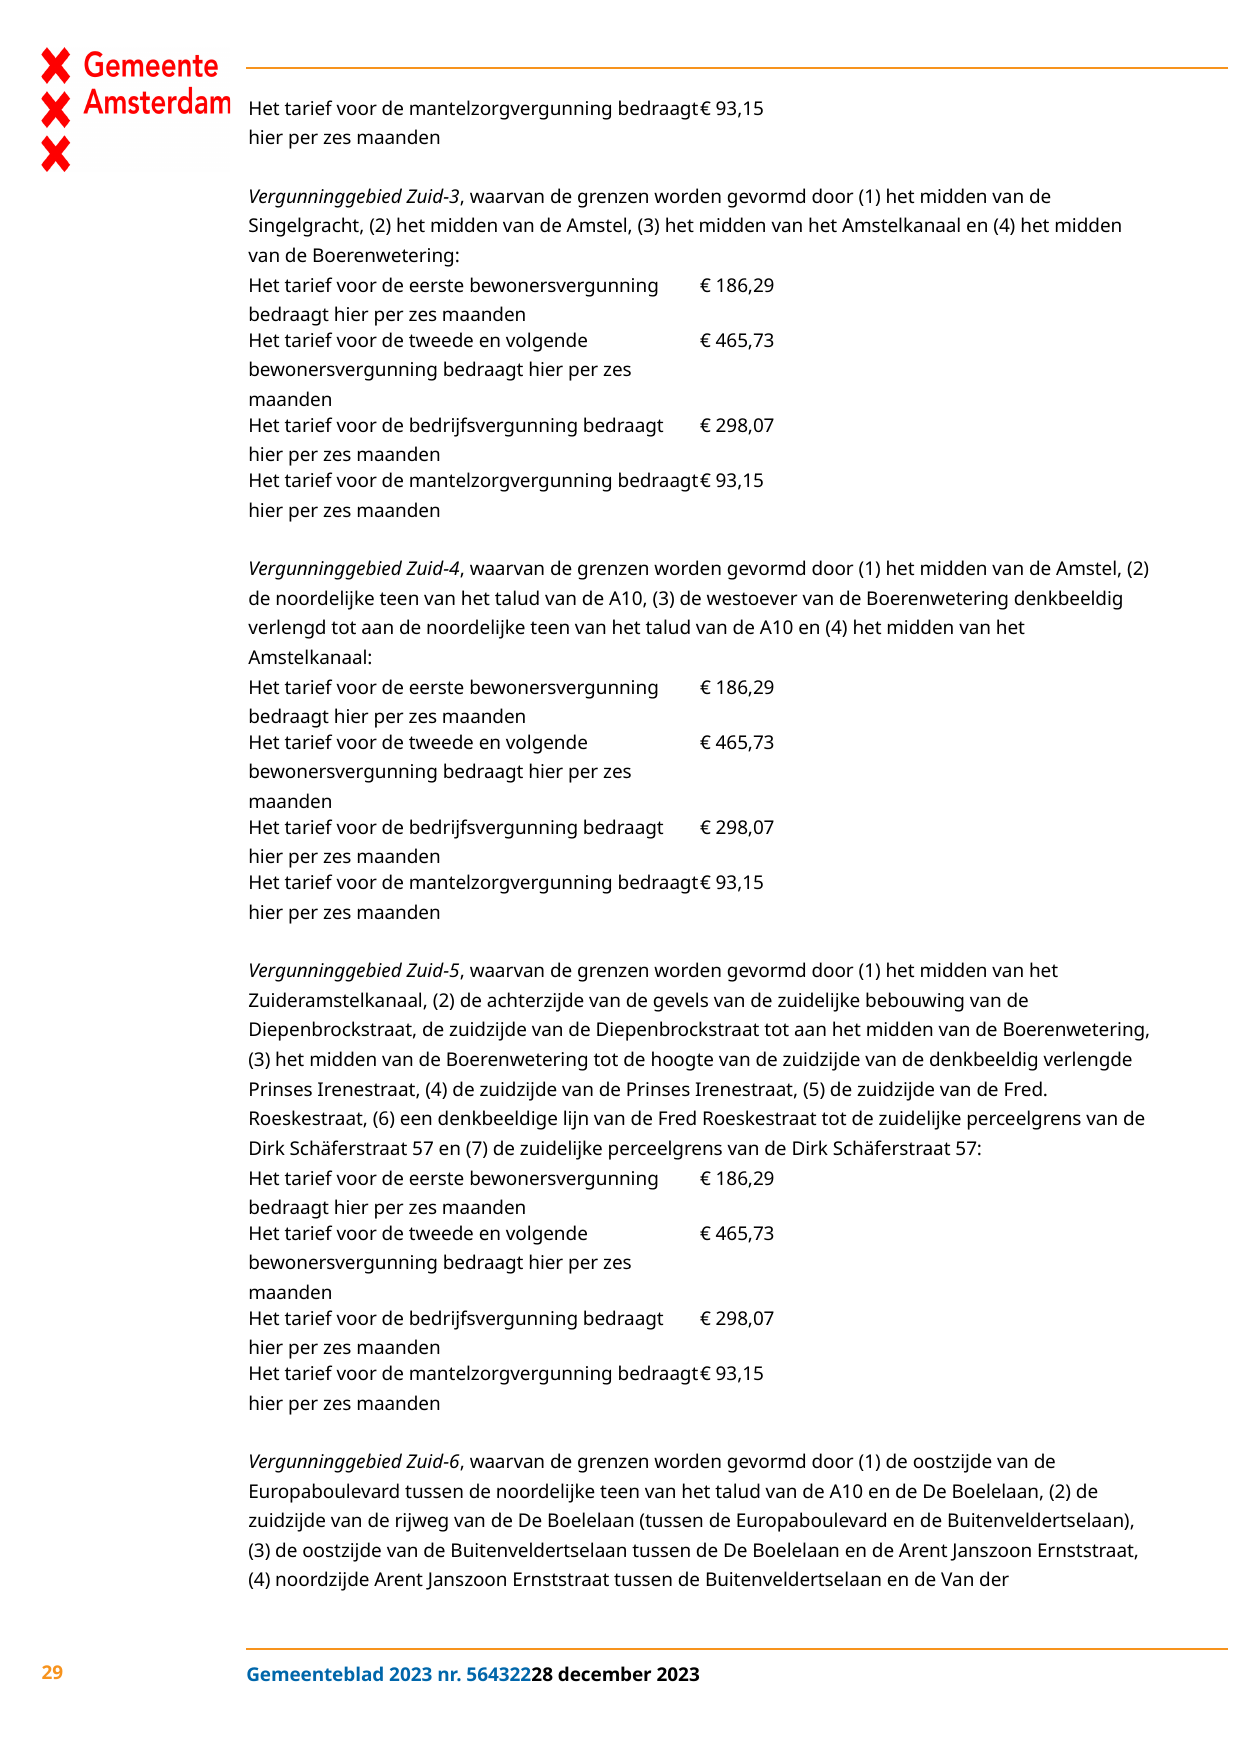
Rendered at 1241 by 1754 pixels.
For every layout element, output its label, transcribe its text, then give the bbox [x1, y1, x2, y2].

table_header Het tarief voor de eerste bewonersvergunning bedraagt hier per zes maanden [248, 272, 700, 327]
table_cell Het tarief voor de bedrijfsvergunning bedraagt hier per zes maanden [248, 1305, 700, 1360]
table_cell € 298,07 [700, 814, 1152, 869]
text Vergunninggebied Zuid-3, waarvan de grenzen worden gevormd door (1) het midden van de Singelgracht, (2) het midden van de Amstel, (3) het midden van het Amstelkanaal en (4) het midden van de Boerenwetering: [248, 183, 1152, 268]
table_cell Het tarief voor de tweede en volgende bewonersvergunning bedraagt hier per zes maanden [248, 729, 700, 814]
table_header € 186,29 [700, 674, 1152, 729]
table_cell € 93,15 [700, 95, 1152, 150]
table_cell Het tarief voor de tweede en volgende bewonersvergunning bedraagt hier per zes maanden [248, 327, 700, 412]
table_header € 186,29 [700, 1165, 1152, 1220]
table_cell Het tarief voor de mantelzorgvergunning bedraagt hier per zes maanden [248, 1360, 700, 1416]
text Vergunninggebied Zuid-5, waarvan de grenzen worden gevormd door (1) het midden van het Zuideramstelkanaal, (2) de achterzijde van de gevels van de zuidelijke bebouwing van de Diepenbrockstraat, de zuidzijde van de Diepenbrockstraat tot aan het midden van de Boerenwetering, (3) het midden van de Boerenwetering tot de hoogte van de zuidzijde van de denkbeeldig verlengde Prinses Irenestraat, (4) de zuidzijde van de Prinses Irenestraat, (5) de zuidzijde van de Fred. Roeskestraat, (6) een denkbeeldige lijn van de Fred Roeskestraat tot de zuidelijke perceelgrens van de Dirk Schäferstraat 57 en (7) de zuidelijke perceelgrens van de Dirk Schäferstraat 57: [248, 957, 1152, 1161]
picture [41, 47, 231, 172]
text Vergunninggebied Zuid-6, waarvan de grenzen worden gevormd door (1) de oostzijde van de Europaboulevard tussen de noordelijke teen van het talud van de A10 en de De Boelelaan, (2) de zuidzijde van de rijweg van de De Boelelaan (tussen de Europaboulevard en de Buitenveldertselaan), (3) de oostzijde van de Buitenveldertselaan tussen de De Boelelaan en de Arent Janszoon Ernststraat, (4) noordzijde Arent Janszoon Ernststraat tussen de Buitenveldertselaan en de Van der [248, 1448, 1152, 1592]
table_cell € 298,07 [700, 1305, 1152, 1360]
table_header Het tarief voor de eerste bewonersvergunning bedraagt hier per zes maanden [248, 674, 700, 729]
table_cell Het tarief voor de mantelzorgvergunning bedraagt hier per zes maanden [248, 869, 700, 925]
text Vergunninggebied Zuid-4, waarvan de grenzen worden gevormd door (1) het midden van de Amstel, (2) de noordelijke teen van het talud van de A10, (3) de westoever van de Boerenwetering denkbeeldig verlengd tot aan de noordelijke teen van het talud van de A10 en (4) het midden van het Amstelkanaal: [248, 555, 1152, 670]
table_cell € 93,15 [700, 869, 1152, 925]
table_cell Het tarief voor de bedrijfsvergunning bedraagt hier per zes maanden [248, 814, 700, 869]
table_cell Het tarief voor de bedrijfsvergunning bedraagt hier per zes maanden [248, 412, 700, 467]
table_cell € 465,73 [700, 327, 1152, 412]
table_header € 186,29 [700, 272, 1152, 327]
table_cell € 93,15 [700, 1360, 1152, 1416]
table_cell € 465,73 [700, 729, 1152, 814]
table_cell Het tarief voor de tweede en volgende bewonersvergunning bedraagt hier per zes maanden [248, 1220, 700, 1305]
table_cell € 465,73 [700, 1220, 1152, 1305]
table_cell € 93,15 [700, 467, 1152, 523]
table_cell € 298,07 [700, 412, 1152, 467]
table_cell Het tarief voor de mantelzorgvergunning bedraagt hier per zes maanden [248, 467, 700, 523]
table_header Het tarief voor de eerste bewonersvergunning bedraagt hier per zes maanden [248, 1165, 700, 1220]
table_cell Het tarief voor de mantelzorgvergunning bedraagt hier per zes maanden [248, 95, 700, 150]
